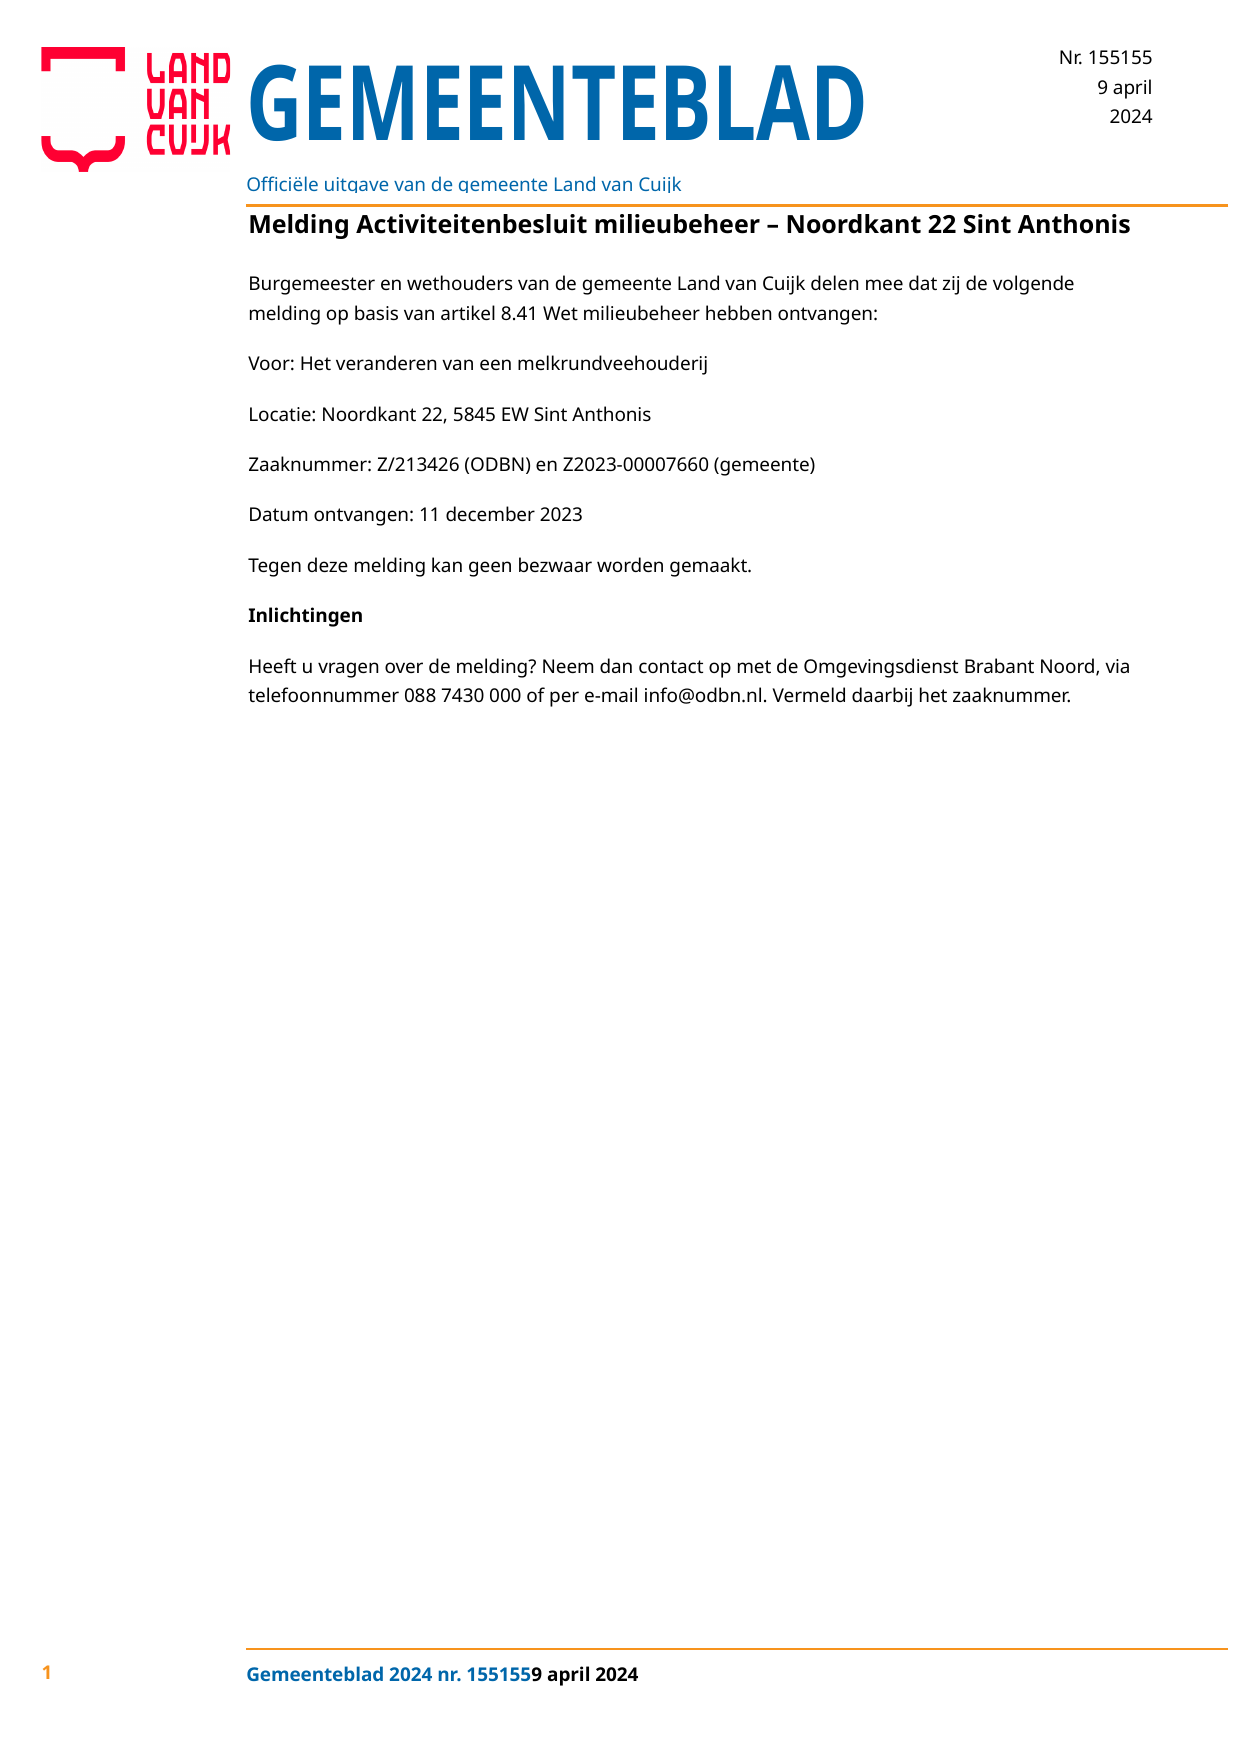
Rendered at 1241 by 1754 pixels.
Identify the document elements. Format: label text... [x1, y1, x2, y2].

text Zaaknummer: Z/213426 (ODBN) en Z2023-00007660 (gemeente) [248, 451, 1152, 477]
picture [41, 47, 231, 172]
text Heeft u vragen over de melding? Neem dan contact op met de Omgevingsdienst Brabant Noord, via telefoonnummer 088 7430 000 of per e-mail info@odbn.nl. Vermeld daarbij het zaaknummer. [248, 653, 1152, 708]
text Datum ontvangen: 11 december 2023 [248, 502, 1152, 527]
text Melding Activiteitenbesluit milieubeheer – Noordkant 22 Sint Anthonis [248, 207, 1152, 241]
text Locatie: Noordkant 22, 5845 EW Sint Anthonis [248, 401, 1152, 426]
text Tegen deze melding kan geen bezwaar worden gemaakt. [248, 552, 1152, 578]
text Burgemeester en wethouders van de gemeente Land van Cuijk delen mee dat zij de volgende melding op basis van artikel 8.41 Wet milieubeheer hebben ontvangen: [248, 270, 1152, 326]
text Voor: Het veranderen van een melkrundveehouderij [248, 350, 1152, 376]
text Inlichtingen [248, 602, 1152, 628]
